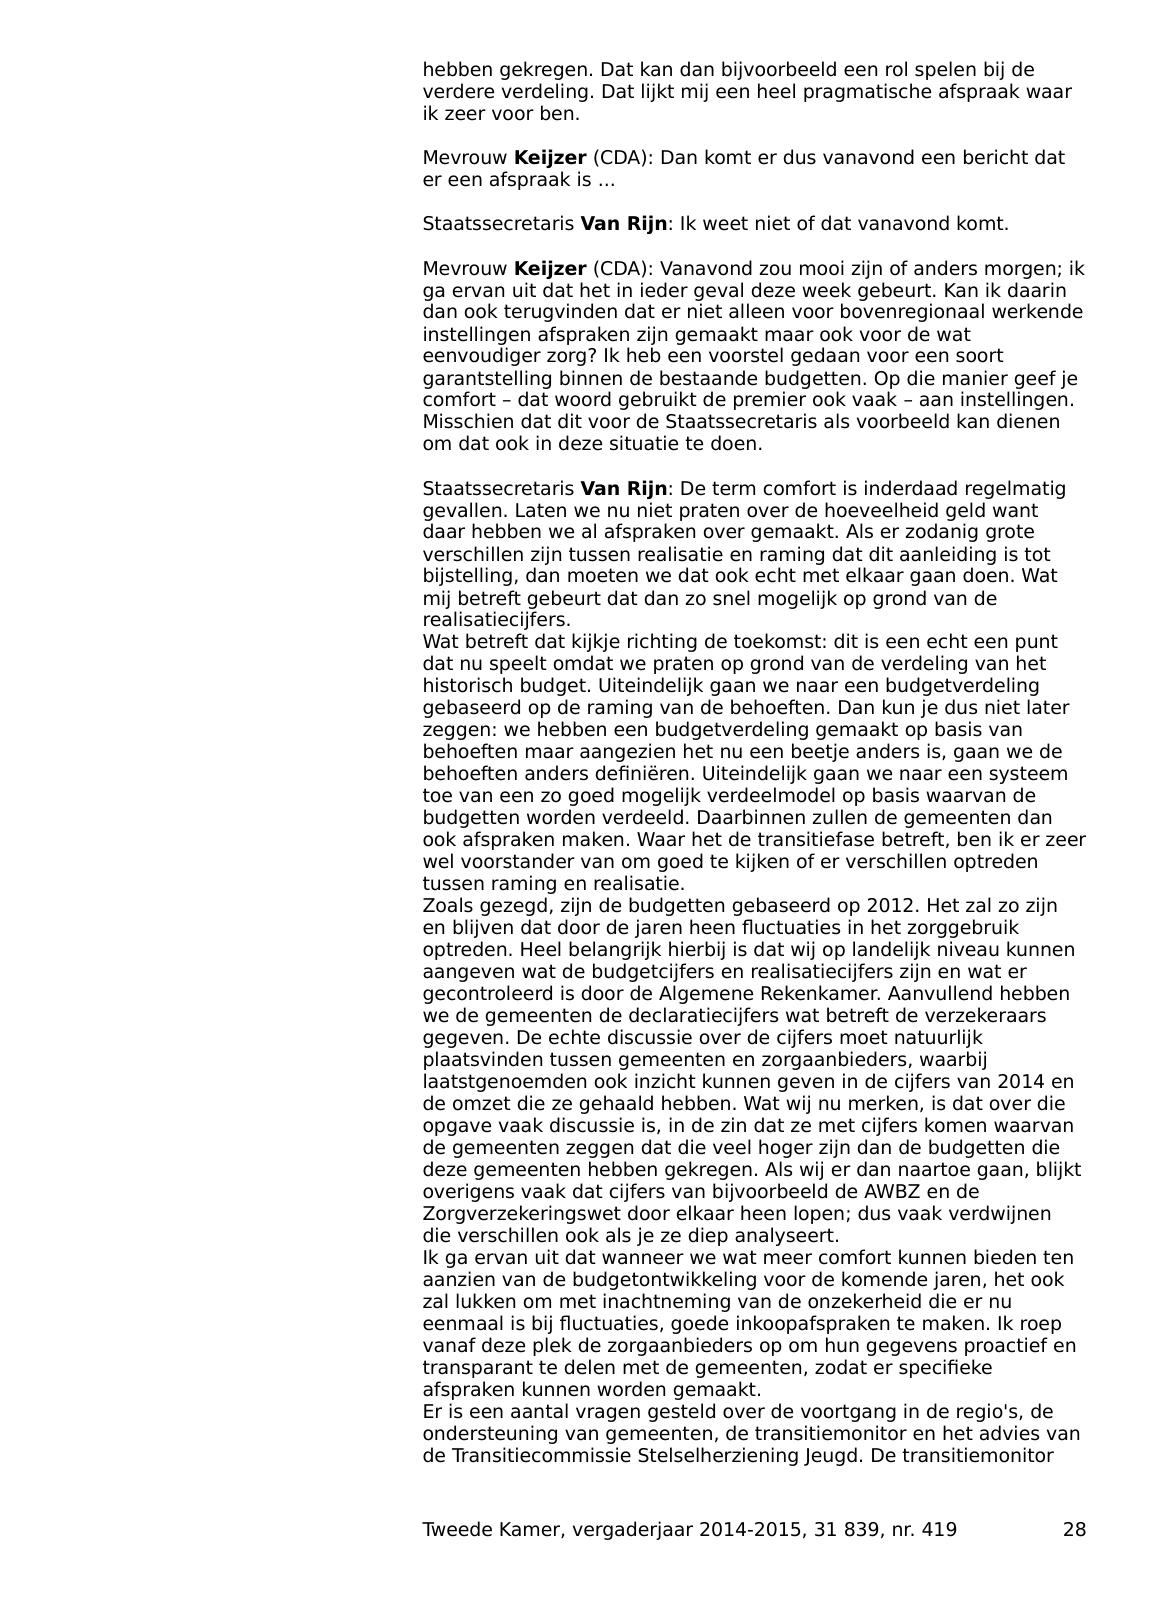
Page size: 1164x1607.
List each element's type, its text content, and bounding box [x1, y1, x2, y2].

text Er is een aantal vragen gesteld over de voortgang in de regio's, de ondersteuning van gemeenten, de transitiemonitor en het advies van de Transitiecommissie Stelselherziening Jeugd. De transitiemonitor [422, 1401, 1087, 1467]
text Staatssecretaris Van Rijn: Ik weet niet of dat vanavond komt. [422, 213, 1087, 235]
text Mevrouw Keijzer (CDA): Vanavond zou mooi zijn of anders morgen; ik ga ervan uit dat het in ieder geval deze week gebeurt. Kan ik daarin dan ook terugvinden dat er niet alleen voor bovenregionaal werkende instellingen afspraken zijn gemaakt maar ook voor de wat eenvoudiger zorg? Ik heb een voorstel gedaan voor een soort garantstelling binnen de bestaande budgetten. Op die manier geef je comfort – dat woord gebruikt de premier ook vaak – aan instellingen. Misschien dat dit voor de Staatssecretaris als voorbeeld kan dienen om dat ook in deze situatie te doen. [422, 257, 1087, 455]
text Mevrouw Keijzer (CDA): Dan komt er dus vanavond een bericht dat er een afspraak is ... [422, 147, 1087, 191]
text hebben gekregen. Dat kan dan bijvoorbeeld een rol spelen bij de verdere verdeling. Dat lijkt mij een heel pragmatische afspraak waar ik zeer voor ben. [422, 59, 1087, 125]
text Ik ga ervan uit dat wanneer we wat meer comfort kunnen bieden ten aanzien van de budgetontwikkeling voor de komende jaren, het ook zal lukken om met inachtneming van de onzekerheid die er nu eenmaal is bij fluctuaties, goede inkoopafspraken te maken. Ik roep vanaf deze plek de zorgaanbieders op om hun gegevens proactief en transparant te delen met de gemeenten, zodat er specifieke afspraken kunnen worden gemaakt. [422, 1247, 1087, 1401]
text Staatssecretaris Van Rijn: De term comfort is inderdaad regelmatig gevallen. Laten we nu niet praten over de hoeveelheid geld want daar hebben we al afspraken over gemaakt. Als er zodanig grote verschillen zijn tussen realisatie en raming dat dit aanleiding is tot bijstelling, dan moeten we dat ook echt met elkaar gaan doen. Wat mij betreft gebeurt dat dan zo snel mogelijk op grond van de realisatiecijfers. [422, 477, 1087, 631]
text Wat betreft dat kijkje richting de toekomst: dit is een echt een punt dat nu speelt omdat we praten op grond van de verdeling van het historisch budget. Uiteindelijk gaan we naar een budgetverdeling gebaseerd op de raming van de behoeften. Dan kun je dus niet later zeggen: we hebben een budgetverdeling gemaakt op basis van behoeften maar aangezien het nu een beetje anders is, gaan we de behoeften anders definiëren. Uiteindelijk gaan we naar een systeem toe van een zo goed mogelijk verdeelmodel op basis waarvan de budgetten worden verdeeld. Daarbinnen zullen de gemeenten dan ook afspraken maken. Waar het de transitiefase betreft, ben ik er zeer wel voorstander van om goed te kijken of er verschillen optreden tussen raming en realisatie. [422, 631, 1087, 895]
text Zoals gezegd, zijn de budgetten gebaseerd op 2012. Het zal zo zijn en blijven dat door de jaren heen fluctuaties in het zorggebruik optreden. Heel belangrijk hierbij is dat wij op landelijk niveau kunnen aangeven wat de budgetcijfers en realisatiecijfers zijn en wat er gecontroleerd is door de Algemene Rekenkamer. Aanvullend hebben we de gemeenten de declaratiecijfers wat betreft de verzekeraars gegeven. De echte discussie over de cijfers moet natuurlijk plaatsvinden tussen gemeenten en zorgaanbieders, waarbij laatstgenoemden ook inzicht kunnen geven in de cijfers van 2014 en de omzet die ze gehaald hebben. Wat wij nu merken, is dat over die opgave vaak discussie is, in de zin dat ze met cijfers komen waarvan de gemeenten zeggen dat die veel hoger zijn dan de budgetten die deze gemeenten hebben gekregen. Als wij er dan naartoe gaan, blijkt overigens vaak dat cijfers van bijvoorbeeld de AWBZ en de Zorgverzekeringswet door elkaar heen lopen; dus vaak verdwijnen die verschillen ook als je ze diep analyseert. [422, 895, 1087, 1247]
